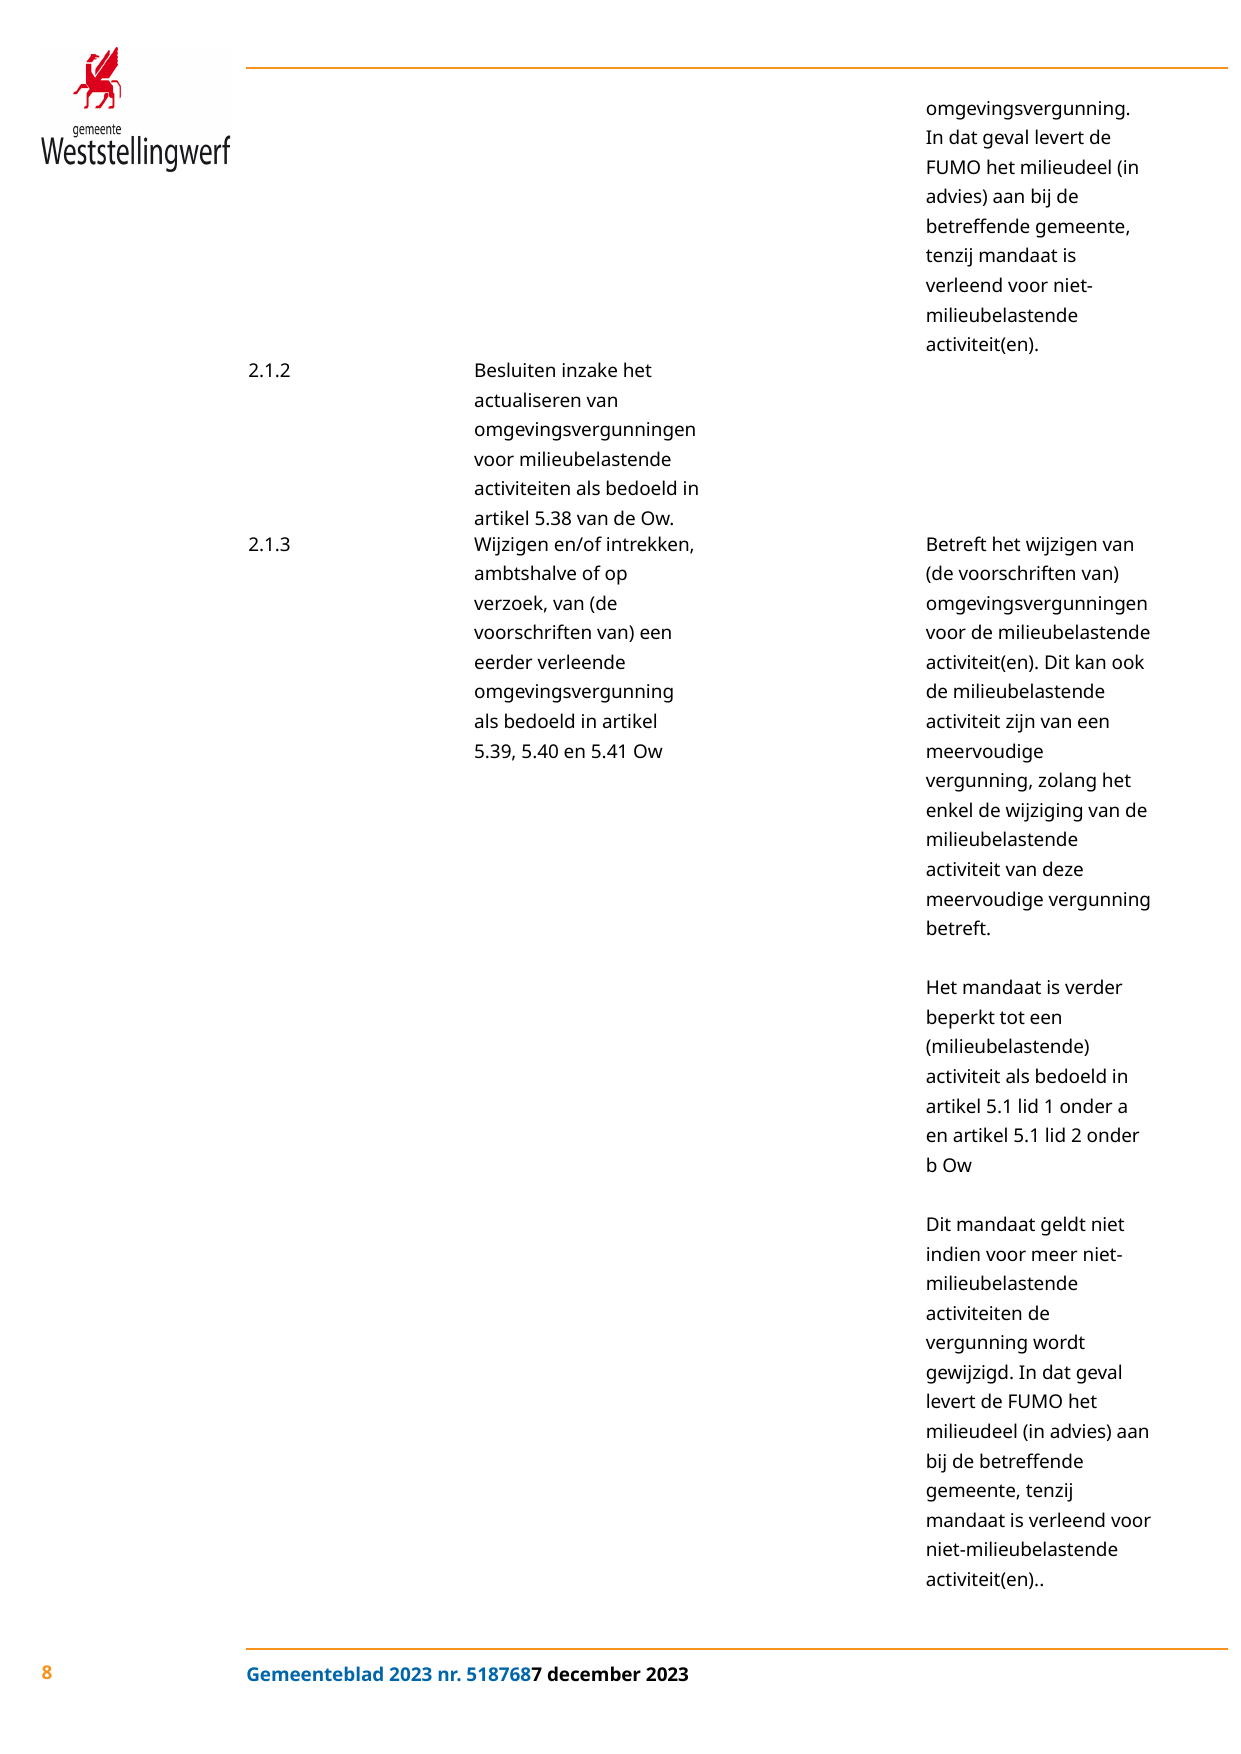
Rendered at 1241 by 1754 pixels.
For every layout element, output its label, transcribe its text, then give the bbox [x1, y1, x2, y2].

table_cell Wijzigen en/of intrekken, ambtshalve of op verzoek, van (de voorschriften van) een eerder verleende omgevingsvergunning als bedoeld in artikel 5.39, 5.40 en 5.41 Ow [474, 531, 700, 1592]
table_cell [700, 531, 926, 1592]
table_cell [926, 357, 1152, 531]
table_cell [474, 95, 700, 357]
table_cell 2.1.3 [248, 531, 474, 1592]
picture [41, 47, 231, 172]
table_cell [700, 357, 926, 531]
table_cell Betreft het wijzigen van (de voorschriften van) omgevingsvergunningen voor de milieubelastende activiteit(en). Dit kan ook de milieubelastende activiteit zijn van een meervoudige vergunning, zolang het enkel de wijziging van de milieubelastende activiteit van deze meervoudige vergunning betreft. Het mandaat is verder beperkt tot een (milieubelastende) activiteit als bedoeld in artikel 5.1 lid 1 onder a en artikel 5.1 lid 2 onder b Ow Dit mandaat geldt niet indien voor meer niet-milieubelastende activiteiten de vergunning wordt gewijzigd. In dat geval levert de FUMO het milieudeel (in advies) aan bij de betreffende gemeente, tenzij mandaat is verleend voor niet-milieubelastende activiteit(en).. [926, 531, 1152, 1592]
table_cell 2.1.2 [248, 357, 474, 531]
table_cell omgevingsvergunning. In dat geval levert de FUMO het milieudeel (in advies) aan bij de betreffende gemeente, tenzij mandaat is verleend voor niet-milieubelastende activiteit(en). [926, 95, 1152, 357]
table_cell [248, 95, 474, 357]
table_cell [700, 95, 926, 357]
table_cell Besluiten inzake het actualiseren van omgevingsvergunningen voor milieubelastende activiteiten als bedoeld in artikel 5.38 van de Ow. [474, 357, 700, 531]
